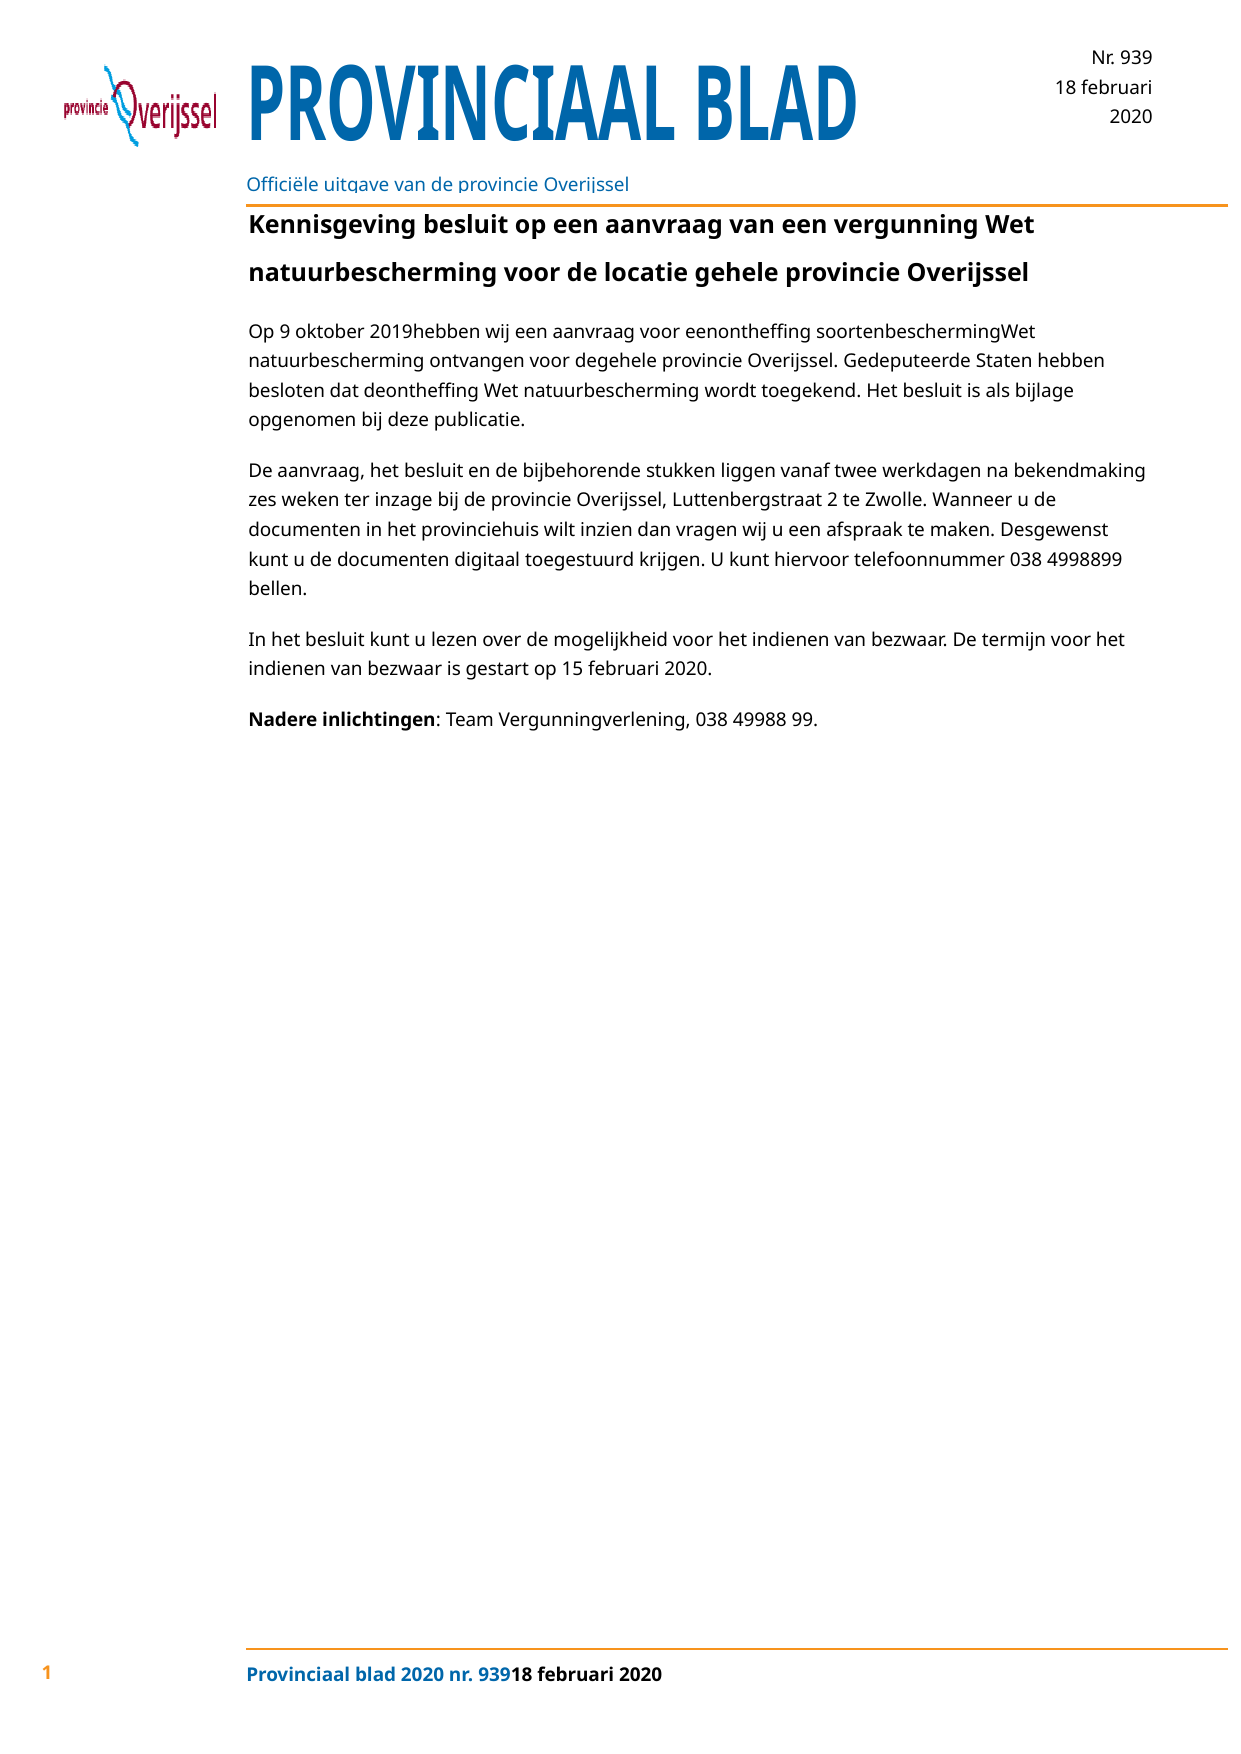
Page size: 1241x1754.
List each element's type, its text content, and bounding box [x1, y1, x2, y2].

text Nadere inlichtingen: Team Vergunningverlening, 038 49988 99. [248, 706, 1152, 732]
text Op 9 oktober 2019hebben wij een aanvraag voor eenontheffing soortenbeschermingWet natuurbescherming ontvangen voor degehele provincie Overijssel. Gedeputeerde Staten hebben besloten dat deontheffing Wet natuurbescherming wordt toegekend. Het besluit is als bijlage opgenomen bij deze publicatie. [248, 318, 1152, 432]
picture [41, 47, 231, 172]
text Kennisgeving besluit op een aanvraag van een vergunning Wet natuurbescherming voor de locatie gehele provincie Overijssel [248, 207, 1152, 288]
text In het besluit kunt u lezen over de mogelijkheid voor het indienen van bezwaar. De termijn voor het indienen van bezwaar is gestart op 15 februari 2020. [248, 626, 1152, 681]
text De aanvraag, het besluit en de bijbehorende stukken liggen vanaf twee werkdagen na bekendmaking zes weken ter inzage bij de provincie Overijssel, Luttenbergstraat 2 te Zwolle. Wanneer u de documenten in het provinciehuis wilt inzien dan vragen wij u een afspraak te maken. Desgewenst kunt u de documenten digitaal toegestuurd krijgen. U kunt hiervoor telefoonnummer 038 4998899 bellen. [248, 457, 1152, 601]
